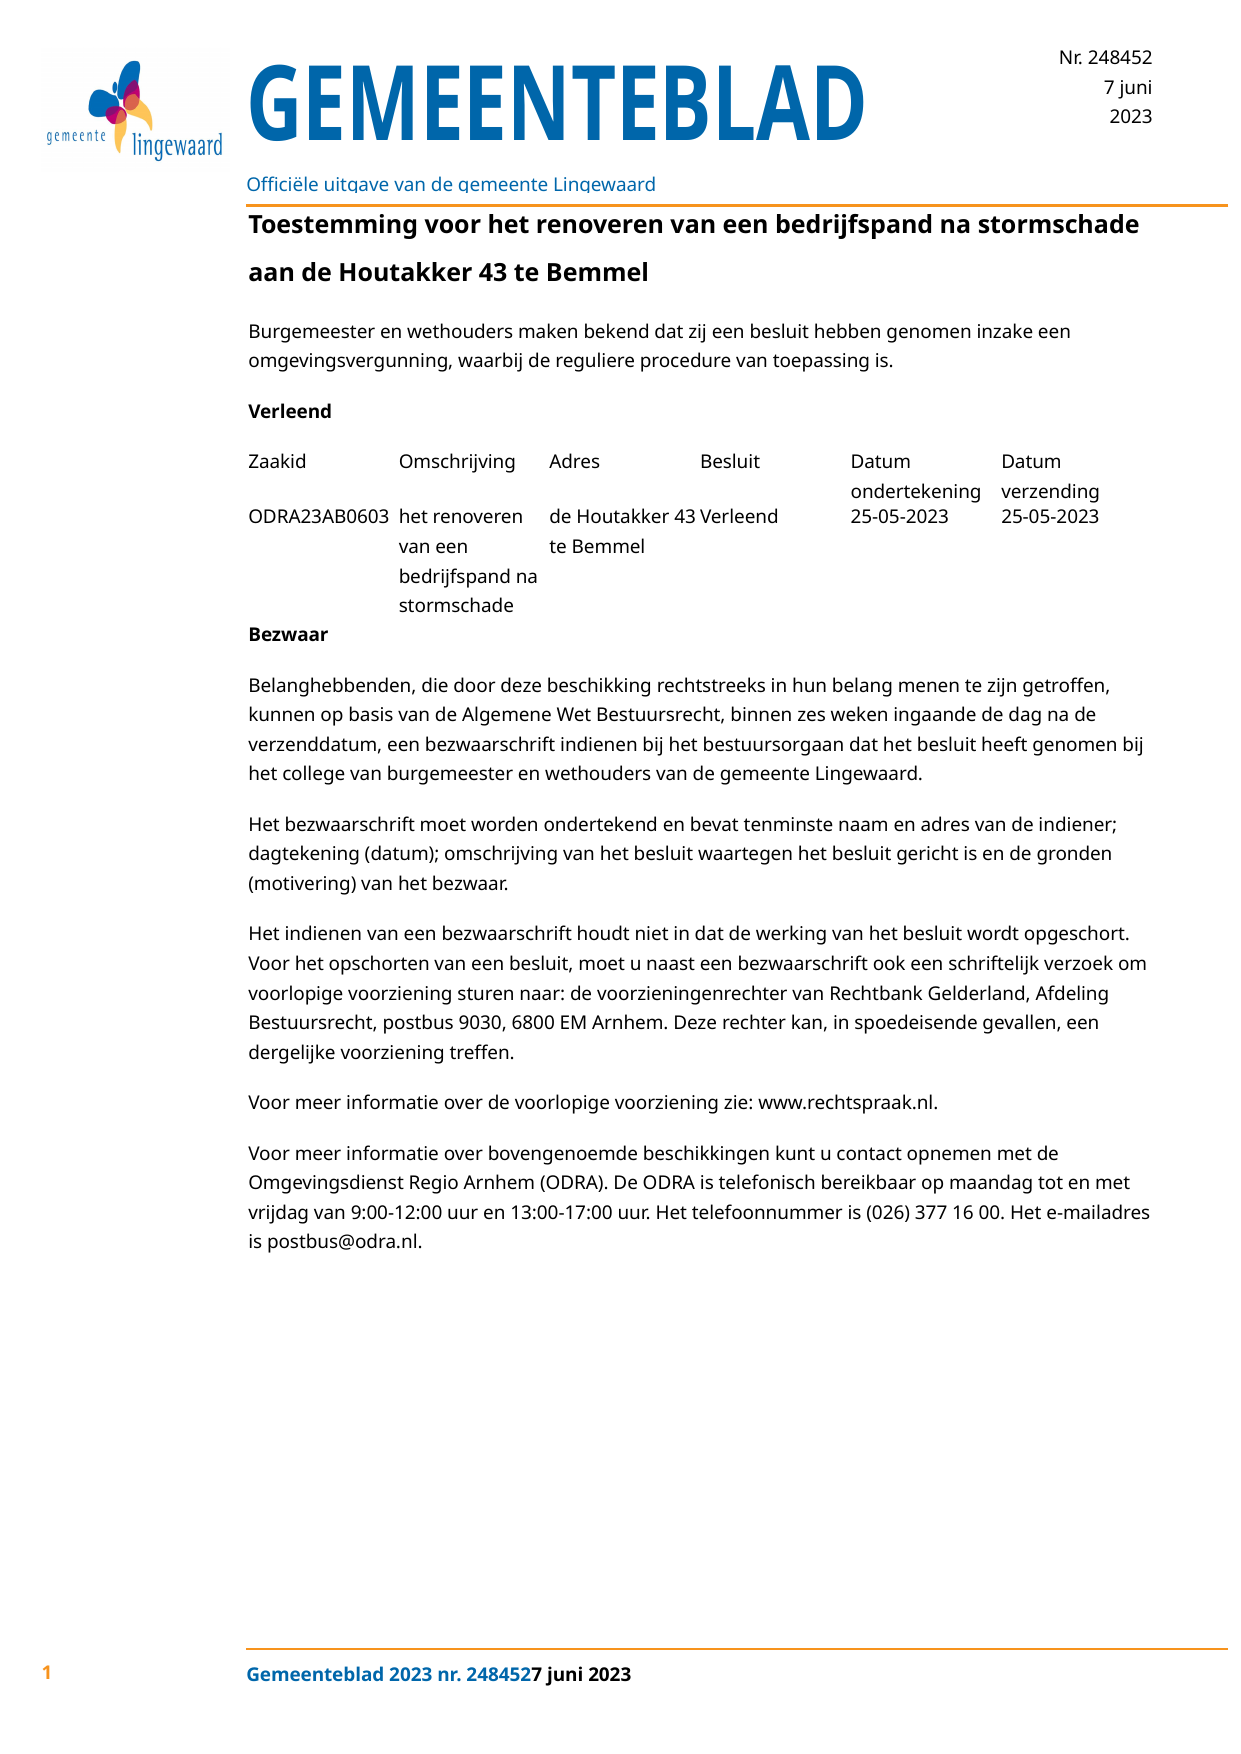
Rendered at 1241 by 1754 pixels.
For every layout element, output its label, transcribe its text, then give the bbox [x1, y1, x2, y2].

table_cell 25-05-2023 [1001, 504, 1152, 618]
table_cell de Houtakker 43 te Bemmel [549, 504, 700, 618]
table_cell ODRA23AB0603 [248, 504, 398, 618]
text Bezwaar [248, 621, 1152, 647]
table_header Zaakid [248, 449, 398, 504]
text Belanghebbenden, die door deze beschikking rechtstreeks in hun belang menen te zijn getroffen, kunnen op basis van de Algemene Wet Bestuursrecht, binnen zes weken ingaande de dag na de verzenddatum, een bezwaarschrift indienen bij het bestuursorgaan dat het besluit heeft genomen bij het college van burgemeester en wethouders van de gemeente Lingewaard. [248, 672, 1152, 786]
table_cell 25-05-2023 [850, 504, 1001, 618]
text Toestemming voor het renoveren van een bedrijfspand na stormschade aan de Houtakker 43 te Bemmel [248, 207, 1152, 288]
table_header Datum ondertekening [850, 449, 1001, 504]
table_header Adres [549, 449, 700, 504]
text Voor meer informatie over de voorlopige voorziening zie: www.rechtspraak.nl. [248, 1089, 1152, 1115]
table_header Omschrijving [399, 449, 549, 504]
text Verleend [248, 398, 1152, 424]
table_header Besluit [700, 449, 850, 504]
table_header Datum verzending [1001, 449, 1152, 504]
table_cell het renoveren van een bedrijfspand na stormschade [399, 504, 549, 618]
text Het indienen van een bezwaarschrift houdt niet in dat de werking van het besluit wordt opgeschort. Voor het opschorten van een besluit, moet u naast een bezwaarschrift ook een schriftelijk verzoek om voorlopige voorziening sturen naar: de voorzieningenrechter van Rechtbank Gelderland, Afdeling Bestuursrecht, postbus 9030, 6800 EM Arnhem. Deze rechter kan, in spoedeisende gevallen, een dergelijke voorziening treffen. [248, 921, 1152, 1065]
text Het bezwaarschrift moet worden ondertekend en bevat tenminste naam en adres van de indiener; dagtekening (datum); omschrijving van het besluit waartegen het besluit gericht is en de gronden (motivering) van het bezwaar. [248, 811, 1152, 896]
table_cell Verleend [700, 504, 850, 618]
text Voor meer informatie over bovengenoemde beschikkingen kunt u contact opnemen met de Omgevingsdienst Regio Arnhem (ODRA). De ODRA is telefonisch bereikbaar op maandag tot en met vrijdag van 9:00-12:00 uur en 13:00-17:00 uur. Het telefoonnummer is (026) 377 16 00. Het e-mailadres is postbus@odra.nl. [248, 1140, 1152, 1254]
picture [41, 47, 231, 172]
text Burgemeester en wethouders maken bekend dat zij een besluit hebben genomen inzake een omgevingsvergunning, waarbij de reguliere procedure van toepassing is. [248, 318, 1152, 373]
